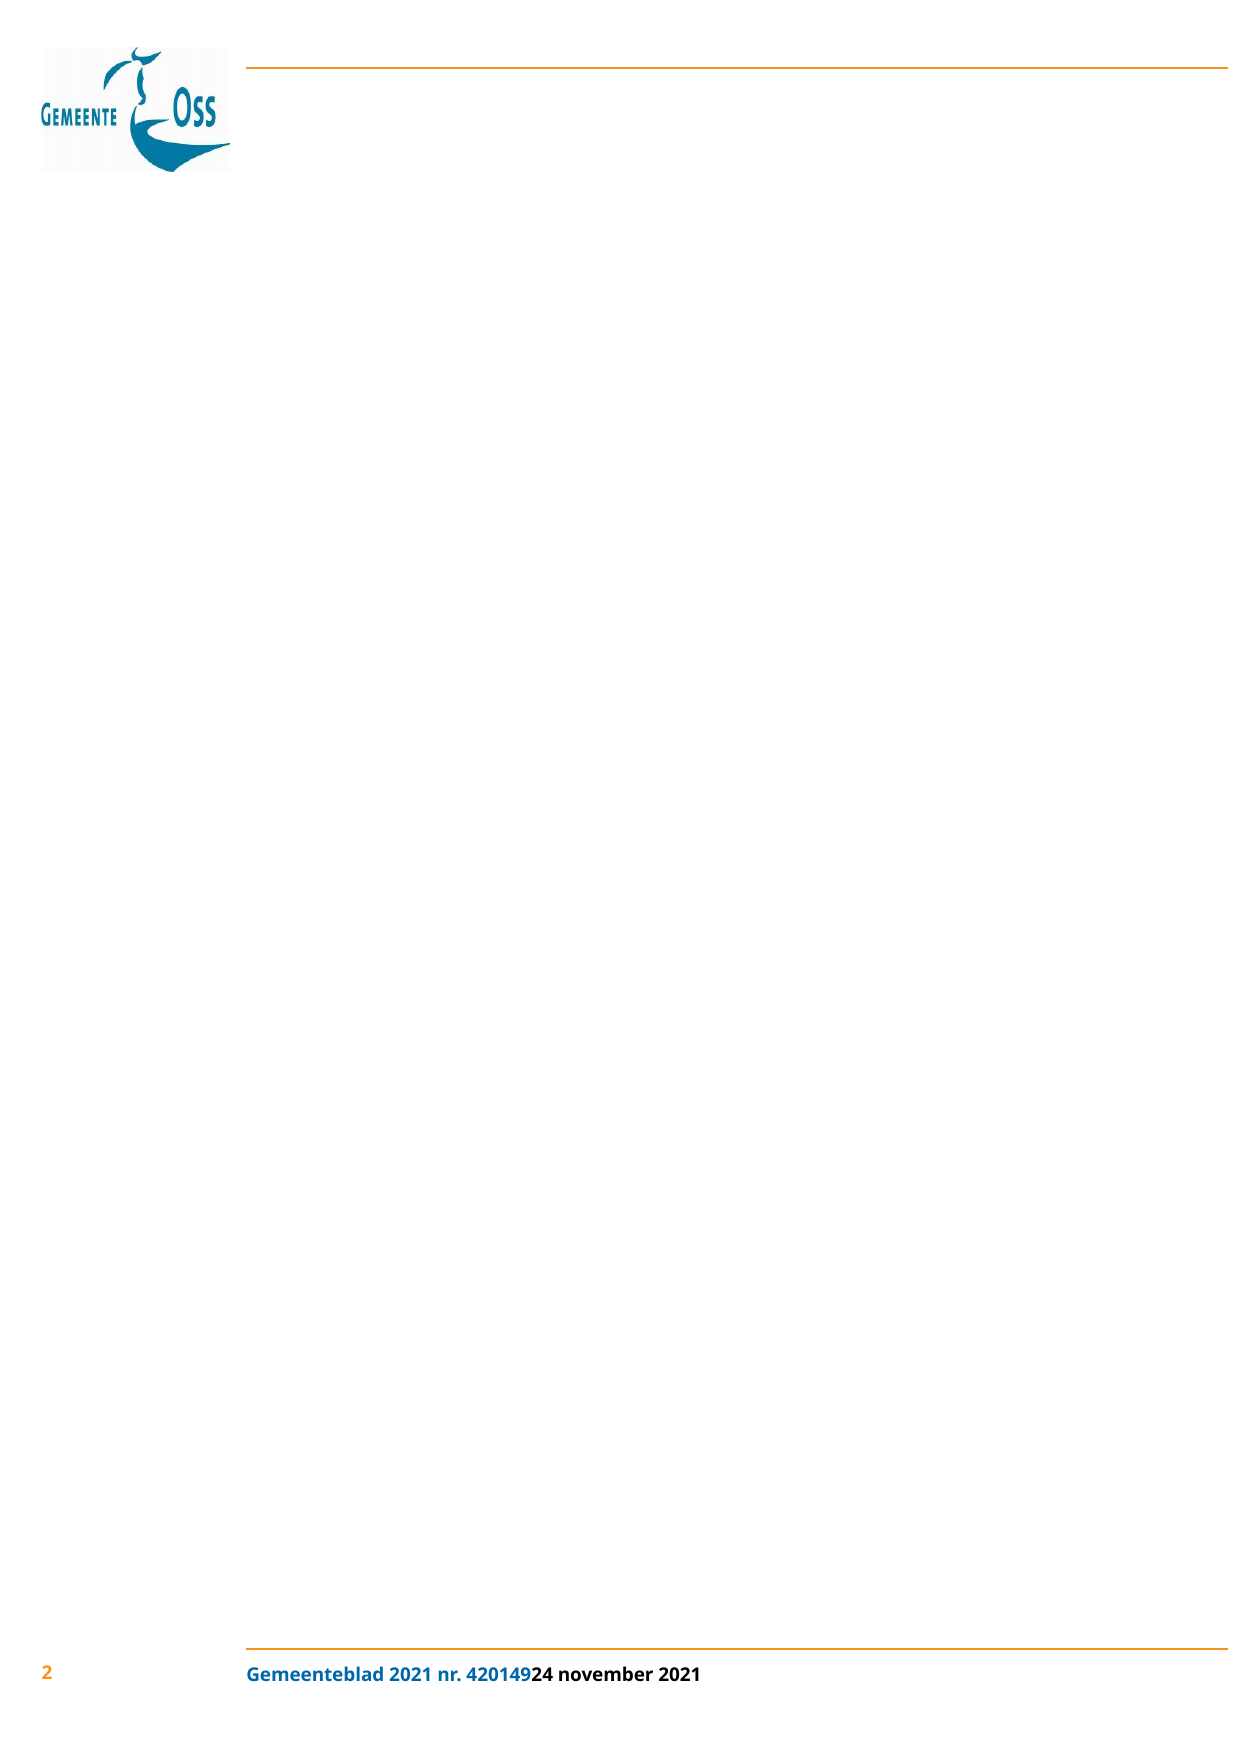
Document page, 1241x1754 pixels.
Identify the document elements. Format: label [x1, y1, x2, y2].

picture [41, 47, 231, 172]
